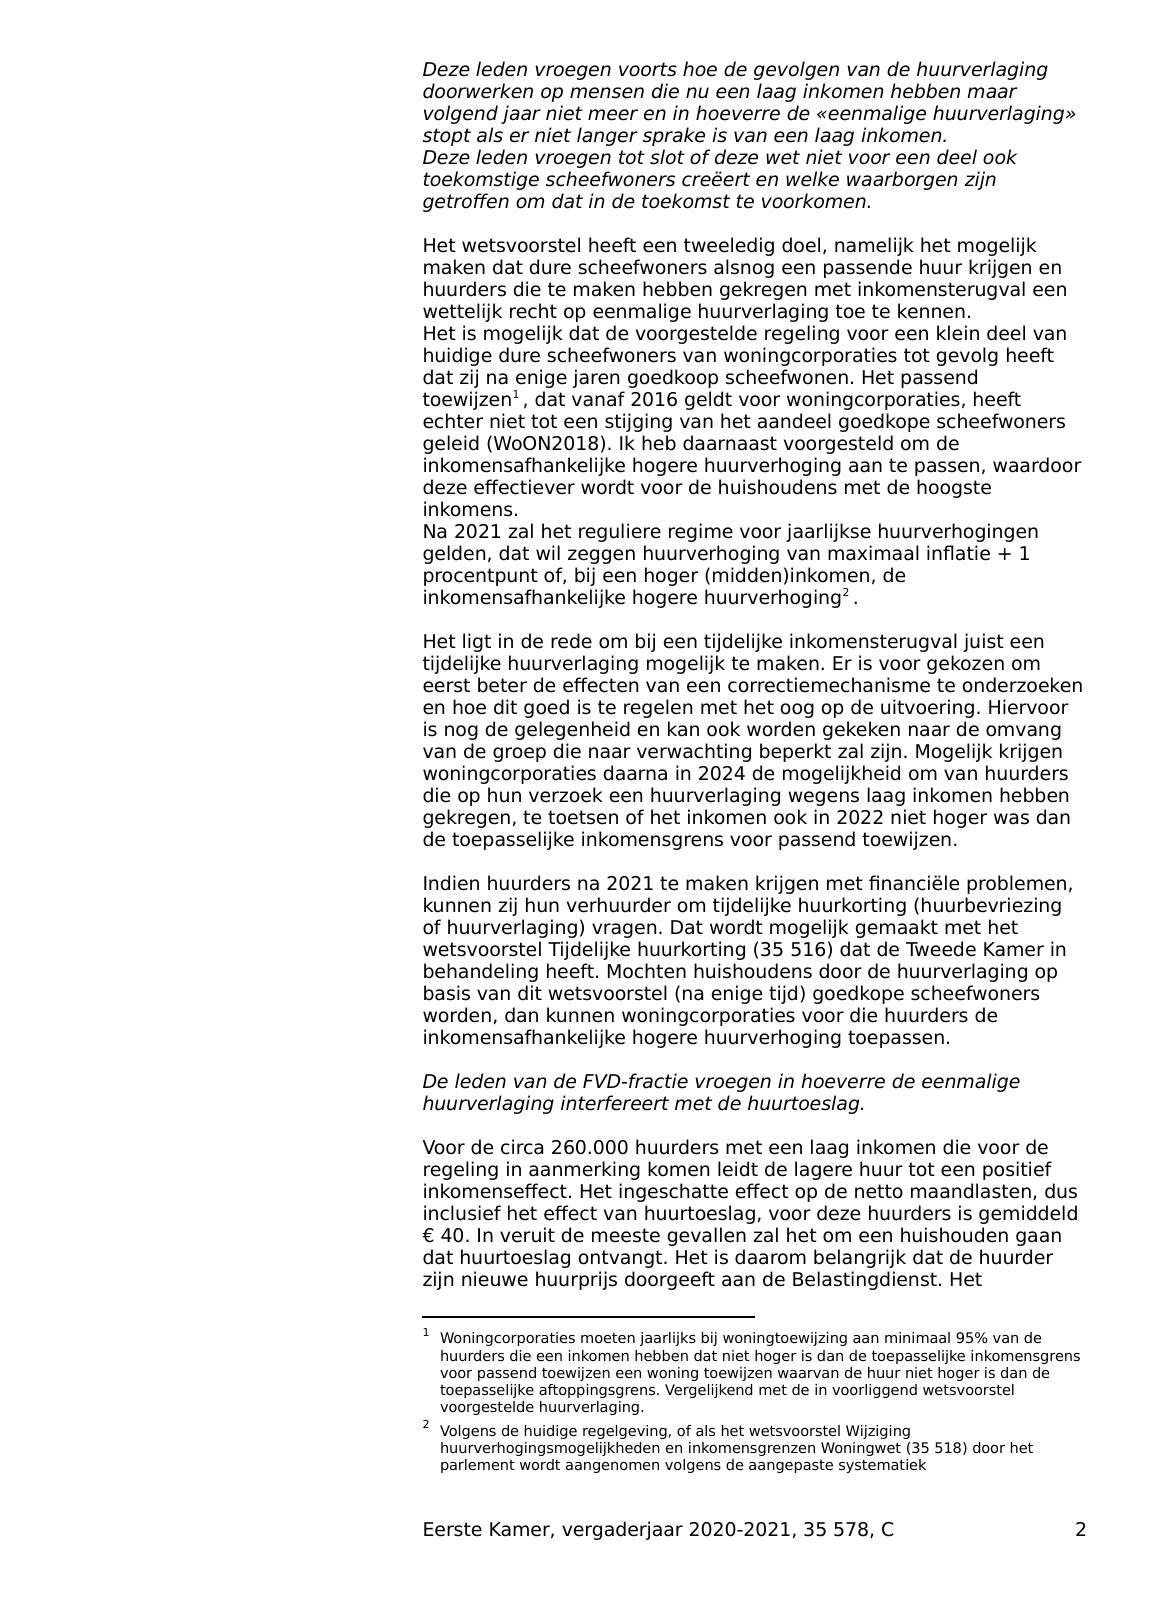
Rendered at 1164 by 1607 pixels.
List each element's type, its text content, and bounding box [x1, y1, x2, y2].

text De leden van de FVD-fractie vroegen in hoeverre de eenmalige huurverlaging interfereert met de huurtoeslag. [422, 1071, 1087, 1115]
text Indien huurders na 2021 te maken krijgen met financiële problemen, kunnen zij hun verhuurder om tijdelijke huurkorting (huurbevriezing of huurverlaging) vragen. Dat wordt mogelijk gemaakt met het wetsvoorstel Tijdelijke huurkorting (35 516) dat de Tweede Kamer in behandeling heeft. Mochten huishoudens door de huurverlaging op basis van dit wetsvoorstel (na enige tijd) goedkope scheefwoners worden, dan kunnen woningcorporaties voor die huurders de inkomensafhankelijke hogere huurverhoging toepassen. [422, 873, 1087, 1049]
text Deze leden vroegen tot slot of deze wet niet voor een deel ook toekomstige scheefwoners creëert en welke waarborgen zijn getroffen om dat in de toekomst te voorkomen. [422, 147, 1087, 213]
text Het is mogelijk dat de voorgestelde regeling voor een klein deel van huidige dure scheefwoners van woningcorporaties tot gevolg heeft dat zij na enige jaren goedkoop scheefwonen. Het passend toewijzen, dat vanaf 2016 geldt voor woningcorporaties, heeft echter niet tot een stijging van het aandeel goedkope scheefwoners geleid (WoON2018). Ik heb daarnaast voorgesteld om de inkomensafhankelijke hogere huurverhoging aan te passen, waardoor deze effectiever wordt voor de huishoudens met de hoogste inkomens. [422, 323, 1087, 521]
text Voor de circa 260.000 huurders met een laag inkomen die voor de regeling in aanmerking komen leidt de lagere huur tot een positief inkomenseffect. Het ingeschatte effect op de netto maandlasten, dus inclusief het effect van huurtoeslag, voor deze huurders is gemiddeld € 40. In veruit de meeste gevallen zal het om een huishouden gaan dat huurtoeslag ontvangt. Het is daarom belangrijk dat de huurder zijn nieuwe huurprijs doorgeeft aan de Belastingdienst. Het [422, 1137, 1087, 1291]
text Volgens de huidige regelgeving, of als het wetsvoorstel Wijziging huurverhogingsmogelijkheden en inkomensgrenzen Woningwet (35 518) door het parlement wordt aangenomen volgens de aangepaste systematiek [422, 1418, 1087, 1474]
text Na 2021 zal het reguliere regime voor jaarlijkse huurverhogingen gelden, dat wil zeggen huurverhoging van maximaal inflatie + 1 procentpunt of, bij een hoger (midden)inkomen, de inkomensafhankelijke hogere huurverhoging. [422, 521, 1087, 609]
text Woningcorporaties moeten jaarlijks bij woningtoewijzing aan minimaal 95% van de huurders die een inkomen hebben dat niet hoger is dan de toepasselijke inkomensgrens voor passend toewijzen een woning toewijzen waarvan de huur niet hoger is dan de toepasselijke aftoppingsgrens. Vergelijkend met de in voorliggend wetsvoorstel voorgestelde huurverlaging. [422, 1326, 1087, 1416]
text Het wetsvoorstel heeft een tweeledig doel, namelijk het mogelijk maken dat dure scheefwoners alsnog een passende huur krijgen en huurders die te maken hebben gekregen met inkomensterugval een wettelijk recht op eenmalige huurverlaging toe te kennen. [422, 235, 1087, 323]
text Deze leden vroegen voorts hoe de gevolgen van de huurverlaging doorwerken op mensen die nu een laag inkomen hebben maar volgend jaar niet meer en in hoeverre de «eenmalige huurverlaging» stopt als er niet langer sprake is van een laag inkomen. [422, 59, 1087, 147]
text Het ligt in de rede om bij een tijdelijke inkomensterugval juist een tijdelijke huurverlaging mogelijk te maken. Er is voor gekozen om eerst beter de effecten van een correctiemechanisme te onderzoeken en hoe dit goed is te regelen met het oog op de uitvoering. Hiervoor is nog de gelegenheid en kan ook worden gekeken naar de omvang van de groep die naar verwachting beperkt zal zijn. Mogelijk krijgen woningcorporaties daarna in 2024 de mogelijkheid om van huurders die op hun verzoek een huurverlaging wegens laag inkomen hebben gekregen, te toetsen of het inkomen ook in 2022 niet hoger was dan de toepasselijke inkomensgrens voor passend toewijzen. [422, 631, 1087, 851]
